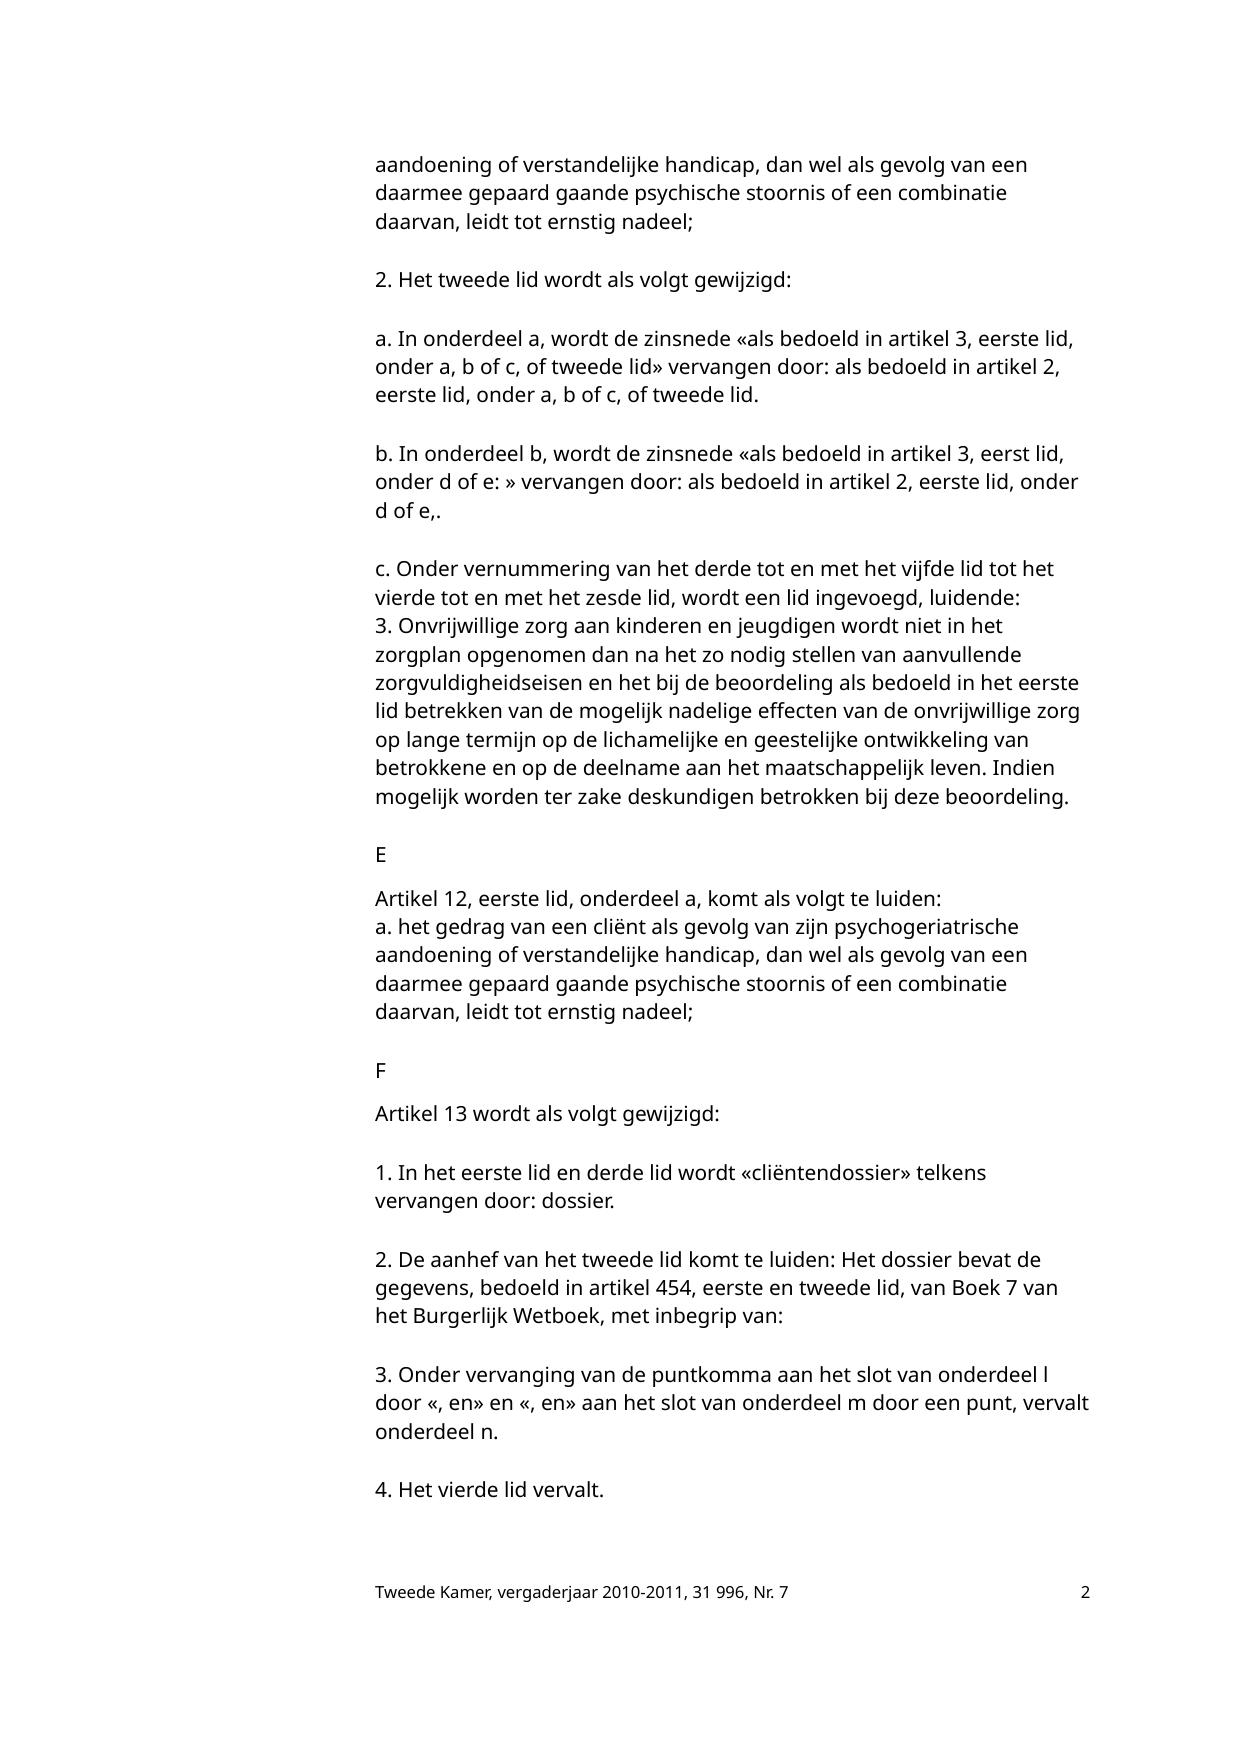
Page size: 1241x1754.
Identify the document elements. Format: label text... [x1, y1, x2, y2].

text E [375, 840, 1090, 869]
text a. In onderdeel a, wordt de zinsnede «als bedoeld in artikel 3, eerste lid, onder a, b of c, of tweede lid» vervangen door: als bedoeld in artikel 2, eerste lid, onder a, b of c, of tweede lid. [375, 324, 1090, 409]
text 2. Het tweede lid wordt als volgt gewijzigd: [375, 265, 1090, 294]
text 3. Onvrijwillige zorg aan kinderen en jeugdigen wordt niet in het zorgplan opgenomen dan na het zo nodig stellen van aanvullende zorgvuldigheidseisen en het bij de beoordeling als bedoeld in het eerste lid betrekken van de mogelijk nadelige effecten van de onvrijwillige zorg op lange termijn op de lichamelijke en geestelijke ontwikkeling van betrokkene en op de deelname aan het maatschappelijk leven. Indien mogelijk worden ter zake deskundigen betrokken bij deze beoordeling. [375, 611, 1090, 810]
text b. In onderdeel b, wordt de zinsnede «als bedoeld in artikel 3, eerst lid, onder d of e: » vervangen door: als bedoeld in artikel 2, eerste lid, onder d of e,. [375, 439, 1090, 524]
text aandoening of verstandelijke handicap, dan wel als gevolg van een daarmee gepaard gaande psychische stoornis of een combinatie daarvan, leidt tot ernstig nadeel; [375, 150, 1090, 235]
text c. Onder vernummering van het derde tot en met het vijfde lid tot het vierde tot en met het zesde lid, wordt een lid ingevoegd, luidende: [375, 554, 1090, 611]
text 4. Het vierde lid vervalt. [375, 1475, 1090, 1504]
text 1. In het eerste lid en derde lid wordt «cliëntendossier» telkens vervangen door: dossier. [375, 1158, 1090, 1215]
text Artikel 12, eerste lid, onderdeel a, komt als volgt te luiden: [375, 884, 1090, 912]
text 2. De aanhef van het tweede lid komt te luiden: Het dossier bevat de gegevens, bedoeld in artikel 454, eerste en tweede lid, van Boek 7 van het Burgerlijk Wetboek, met inbegrip van: [375, 1245, 1090, 1330]
text Artikel 13 wordt als volgt gewijzigd: [375, 1099, 1090, 1128]
text a. het gedrag van een cliënt als gevolg van zijn psychogeriatrische aandoening of verstandelijke handicap, dan wel als gevolg van een daarmee gepaard gaande psychische stoornis of een combinatie daarvan, leidt tot ernstig nadeel; [375, 912, 1090, 1026]
text 3. Onder vervanging van de puntkomma aan het slot van onderdeel l door «, en» en «, en» aan het slot van onderdeel m door een punt, vervalt onderdeel n. [375, 1360, 1090, 1445]
text F [375, 1056, 1090, 1084]
